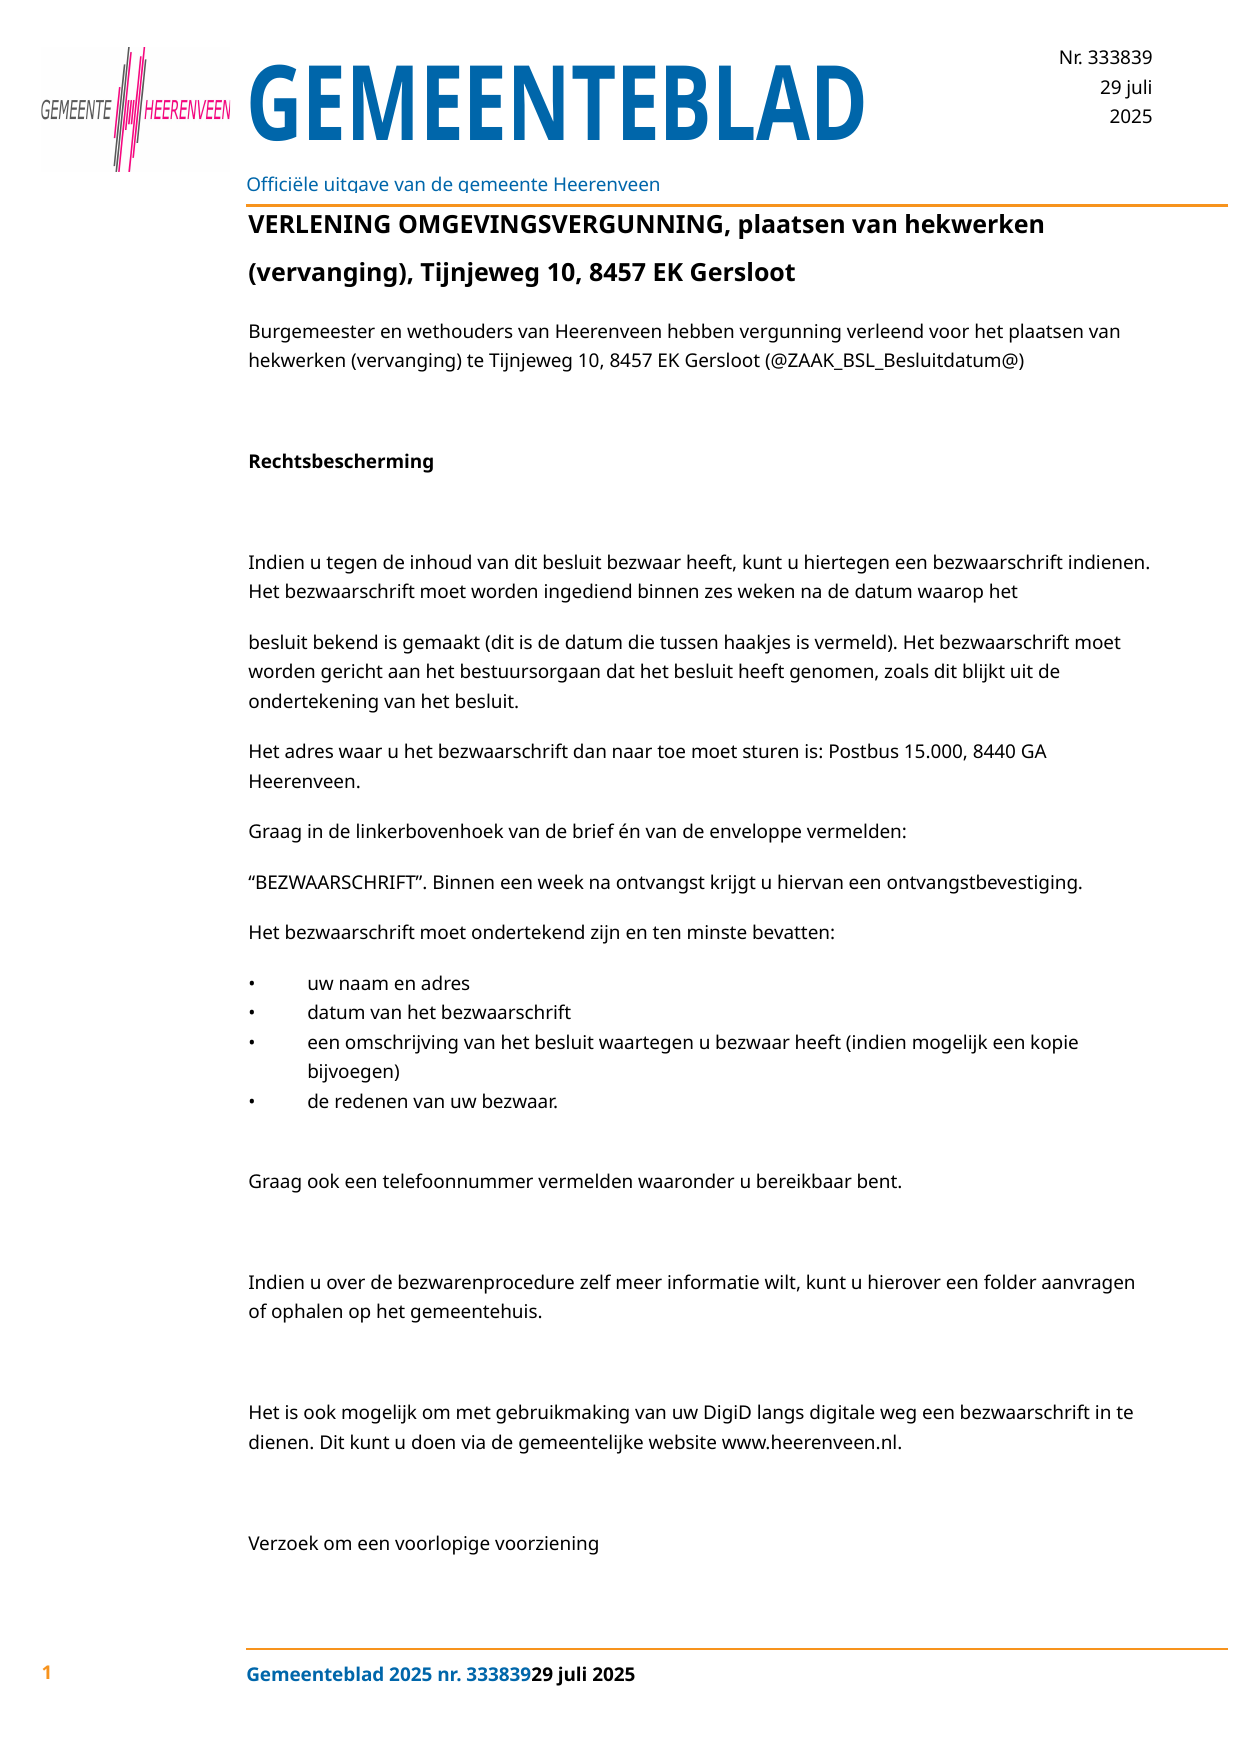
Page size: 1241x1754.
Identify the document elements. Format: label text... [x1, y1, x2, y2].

text Indien u tegen de inhoud van dit besluit bezwaar heeft, kunt u hiertegen een bezwaarschrift indienen. Het bezwaarschrift moet worden ingediend binnen zes weken na de datum waarop het [248, 549, 1152, 604]
text Het is ook mogelijk om met gebruikmaking van uw DigiD langs digitale weg een bezwaarschrift in te dienen. Dit kunt u doen via de gemeentelijke website www.heerenveen.nl. [248, 1399, 1152, 1455]
text Rechtsbescherming [248, 448, 1152, 474]
text VERLENING OMGEVINGSVERGUNNING, plaatsen van hekwerken (vervanging), Tijnjeweg 10, 8457 EK Gersloot [248, 207, 1152, 288]
list de redenen van uw bezwaar. [248, 1088, 1152, 1114]
text “BEZWAARSCHRIFT”. Binnen een week na ontvangst krijgt u hiervan een ontvangstbevestiging. [248, 869, 1152, 895]
text Graag in de linkerbovenhoek van de brief én van de enveloppe vermelden: [248, 819, 1152, 844]
text Graag ook een telefoonnummer vermelden waaronder u bereikbaar bent. [248, 1168, 1152, 1194]
text Het adres waar u het bezwaarschrift dan naar toe moet sturen is: Postbus 15.000, 8440 GA Heerenveen. [248, 739, 1152, 794]
list een omschrijving van het besluit waartegen u bezwaar heeft (indien mogelijk een kopie bijvoegen) [248, 1029, 1152, 1084]
picture [41, 47, 231, 172]
list datum van het bezwaarschrift [248, 999, 1152, 1025]
text Het bezwaarschrift moet ondertekend zijn en ten minste bevatten: [248, 919, 1152, 945]
text Indien u over de bezwarenprocedure zelf meer informatie wilt, kunt u hierover een folder aanvragen of ophalen op het gemeentehuis. [248, 1269, 1152, 1324]
text besluit bekend is gemaakt (dit is de datum die tussen haakjes is vermeld). Het bezwaarschrift moet worden gericht aan het bestuursorgaan dat het besluit heeft genomen, zoals dit blijkt uit de ondertekening van het besluit. [248, 629, 1152, 714]
text Burgemeester en wethouders van Heerenveen hebben vergunning verleend voor het plaatsen van hekwerken (vervanging) te Tijnjeweg 10, 8457 EK Gersloot (@ZAAK_BSL_Besluitdatum@) [248, 318, 1152, 373]
text Verzoek om een voorlopige voorziening [248, 1530, 1152, 1556]
list uw naam en adres [248, 970, 1152, 996]
